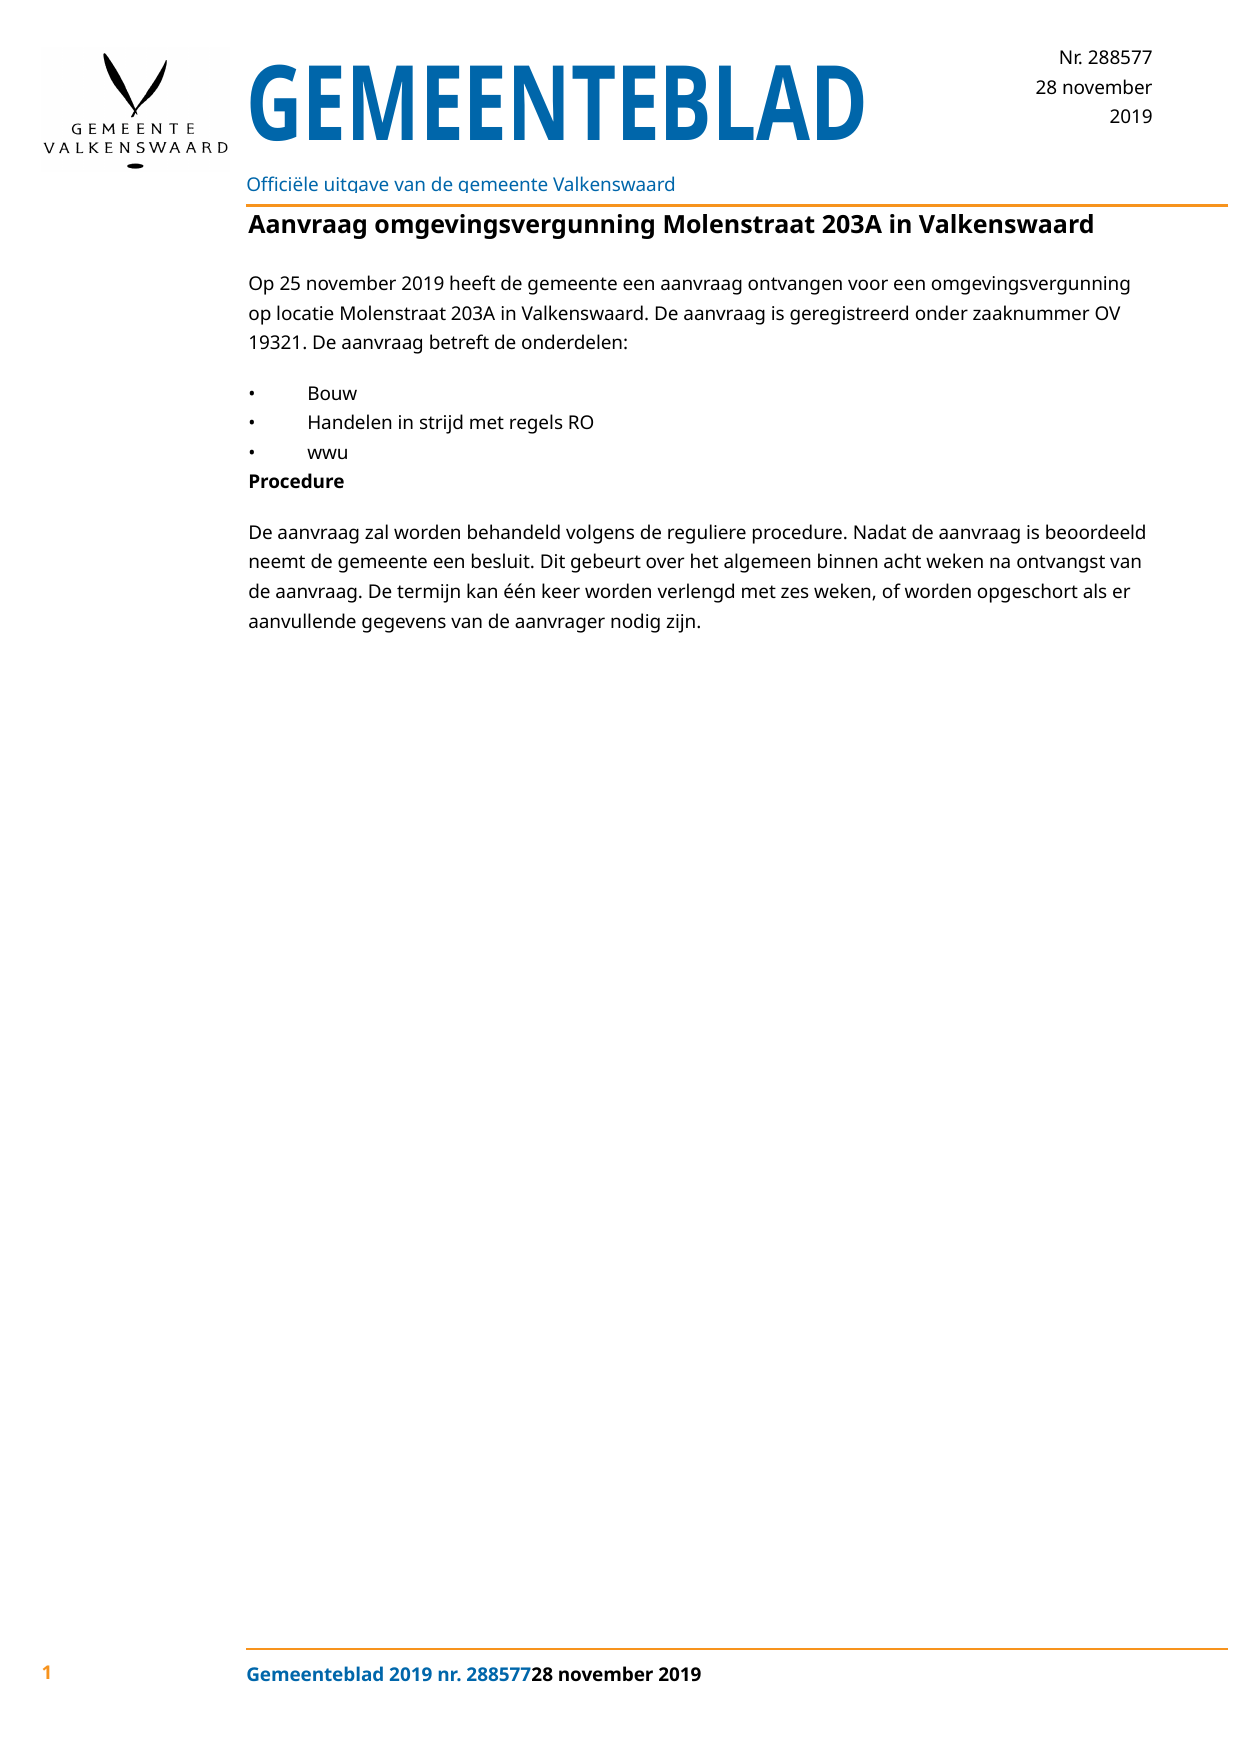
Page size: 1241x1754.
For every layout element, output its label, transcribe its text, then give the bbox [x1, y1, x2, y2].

text De aanvraag zal worden behandeld volgens de reguliere procedure. Nadat de aanvraag is beoordeeld neemt de gemeente een besluit. Dit gebeurt over het algemeen binnen acht weken na ontvangst van de aanvraag. De termijn kan één keer worden verlengd met zes weken, of worden opgeschort als er aanvullende gegevens van de aanvrager nodig zijn. [248, 519, 1152, 633]
text Aanvraag omgevingsvergunning Molenstraat 203A in Valkenswaard [248, 207, 1152, 241]
text Procedure [248, 469, 1152, 494]
picture [41, 47, 231, 172]
list Bouw [248, 380, 1152, 406]
list Handelen in strijd met regels RO [248, 409, 1152, 435]
list wwu [248, 439, 1152, 465]
text Op 25 november 2019 heeft de gemeente een aanvraag ontvangen voor een omgevingsvergunning op locatie Molenstraat 203A in Valkenswaard. De aanvraag is geregistreerd onder zaaknummer OV 19321. De aanvraag betreft de onderdelen: [248, 270, 1152, 355]
